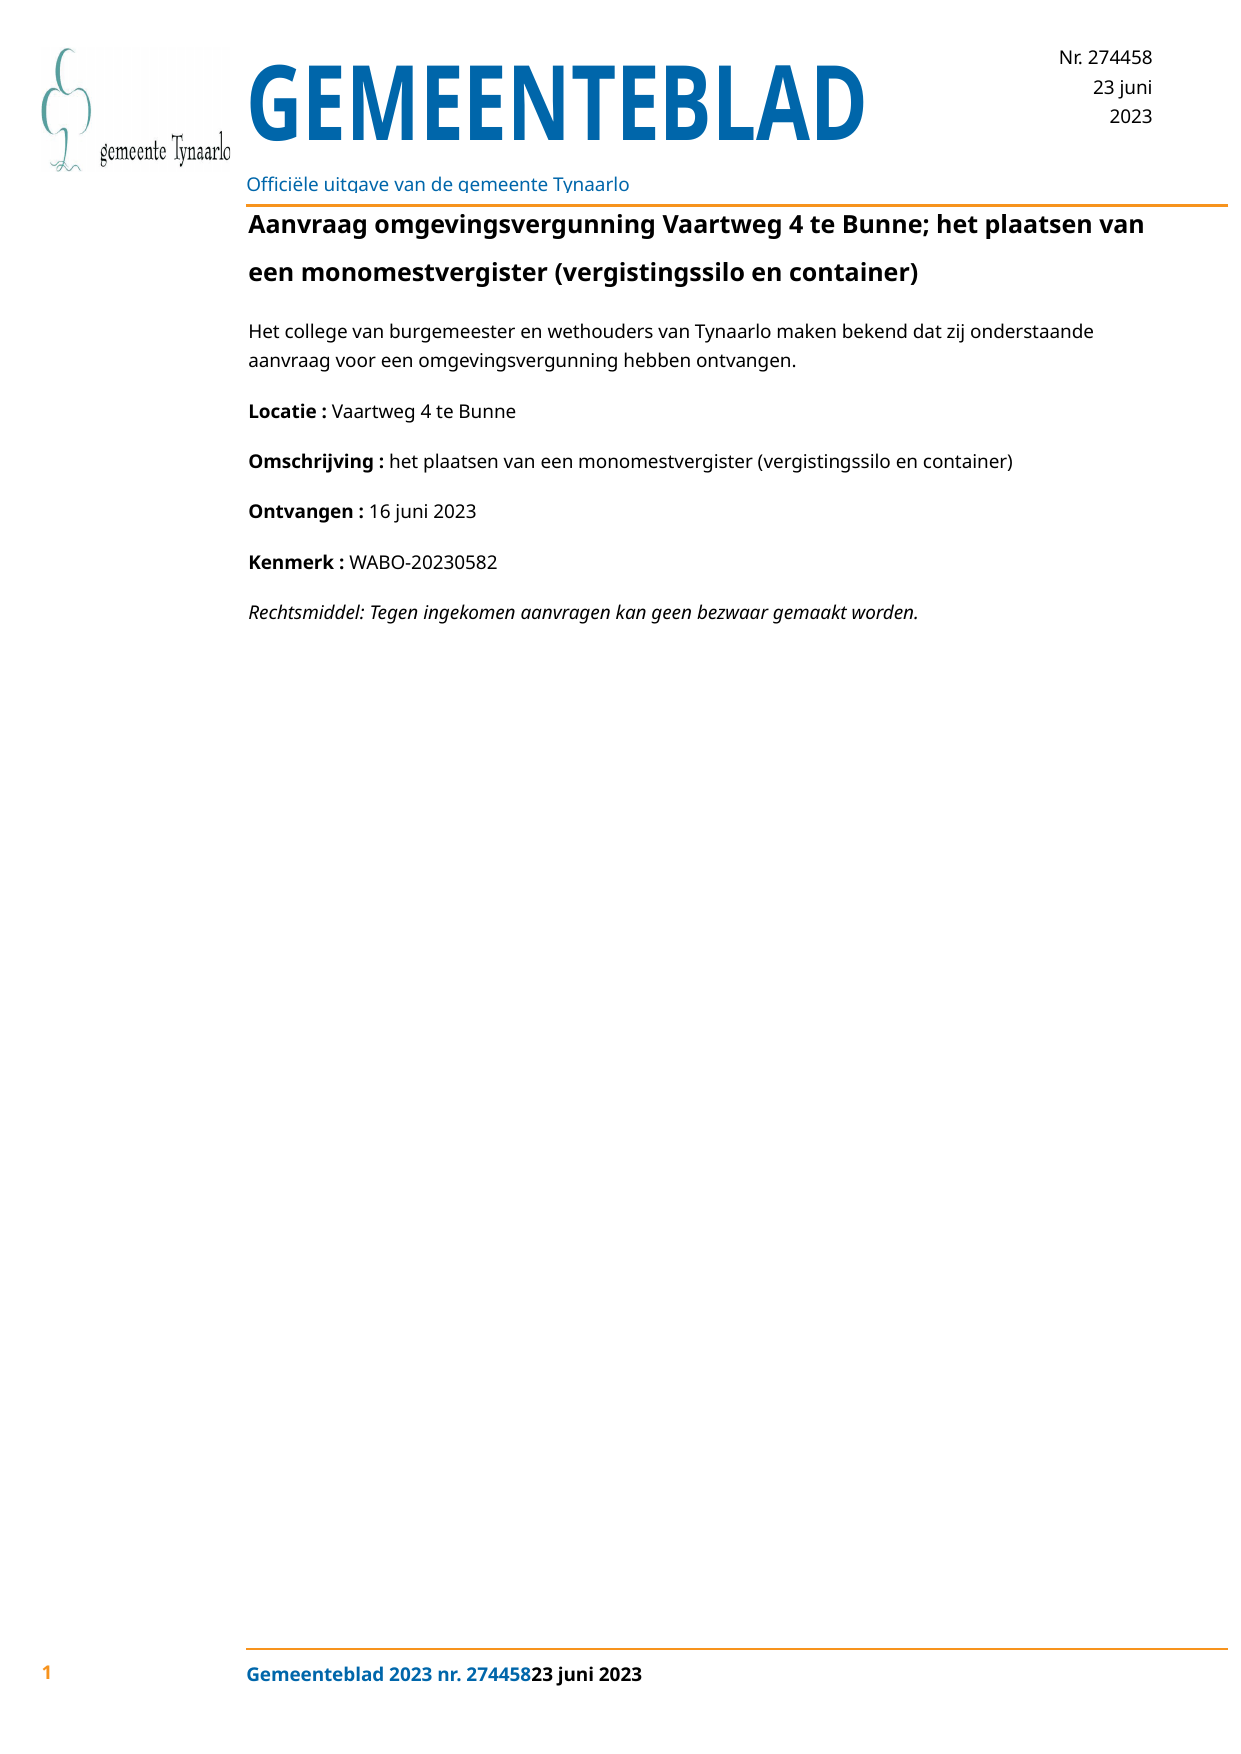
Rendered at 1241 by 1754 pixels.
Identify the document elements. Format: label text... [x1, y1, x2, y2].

text Aanvraag omgevingsvergunning Vaartweg 4 te Bunne; het plaatsen van een monomestvergister (vergistingssilo en container) [248, 207, 1152, 288]
picture [41, 47, 231, 172]
text Locatie : Vaartweg 4 te Bunne [248, 398, 1152, 424]
text Ontvangen : 16 juni 2023 [248, 499, 1152, 524]
text Rechtsmiddel: Tegen ingekomen aanvragen kan geen bezwaar gemaakt worden. [248, 599, 1152, 625]
text Omschrijving : het plaatsen van een monomestvergister (vergistingssilo en container) [248, 448, 1152, 474]
text Kenmerk : WABO-20230582 [248, 549, 1152, 575]
text Het college van burgemeester en wethouders van Tynaarlo maken bekend dat zij onderstaande aanvraag voor een omgevingsvergunning hebben ontvangen. [248, 318, 1152, 373]
